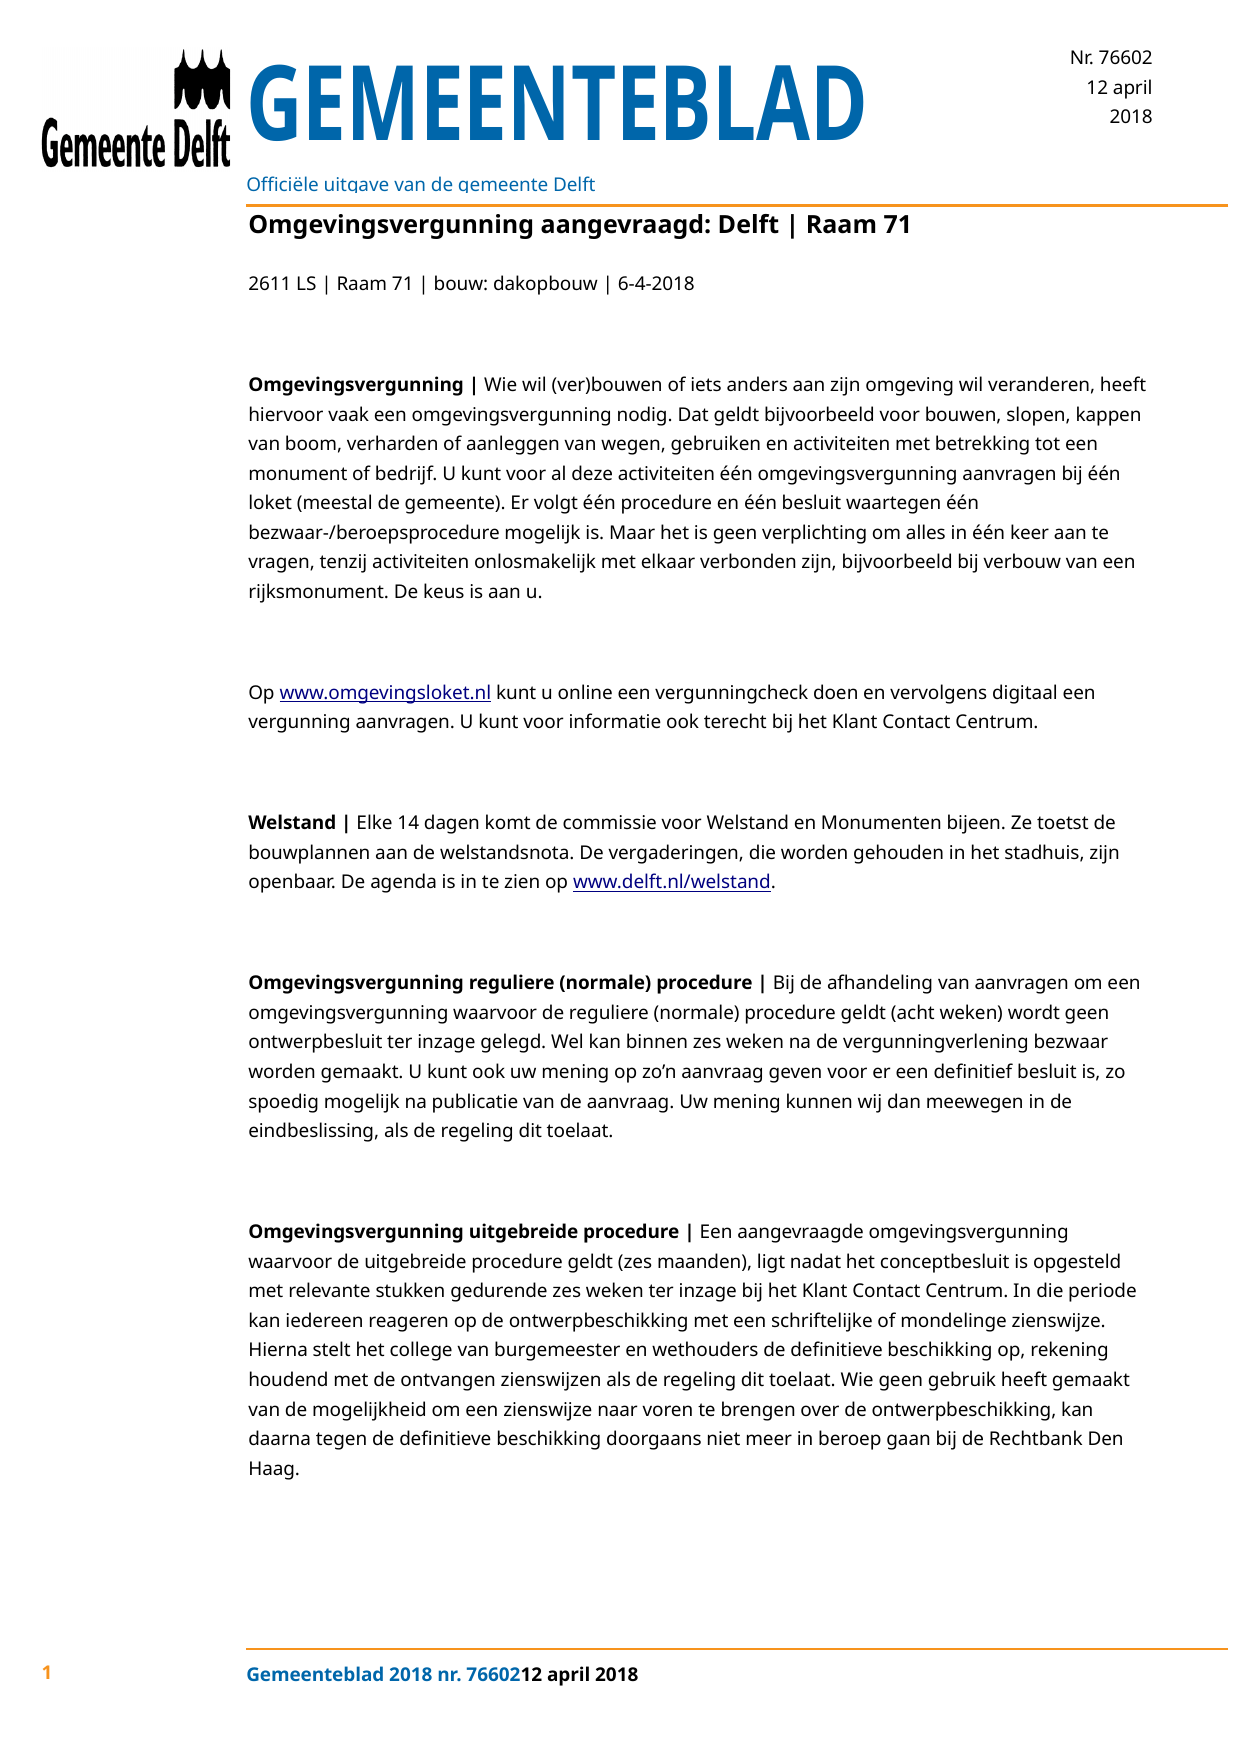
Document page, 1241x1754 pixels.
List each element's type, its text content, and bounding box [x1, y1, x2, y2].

text Omgevingsvergunning reguliere (normale) procedure | Bij de afhandeling van aanvragen om een omgevingsvergunning waarvoor de reguliere (normale) procedure geldt (acht weken) wordt geen ontwerpbesluit ter inzage gelegd. Wel kan binnen zes weken na de vergunningverlening bezwaar worden gemaakt. U kunt ook uw mening op zo’n aanvraag geven voor er een definitief besluit is, zo spoedig mogelijk na publicatie van de aanvraag. Uw mening kunnen wij dan meewegen in de eindbeslissing, als de regeling dit toelaat. [248, 969, 1152, 1143]
text Omgevingsvergunning aangevraagd: Delft | Raam 71 [248, 207, 1152, 241]
text Welstand | Elke 14 dagen komt de commissie voor Welstand en Monumenten bijeen. Ze toetst de bouwplannen aan de welstandsnota. De vergaderingen, die worden gehouden in het stadhuis, zijn openbaar. De agenda is in te zien op www.delft.nl/welstand. [248, 809, 1152, 894]
text Omgevingsvergunning uitgebreide procedure | Een aangevraagde omgevingsvergunning waarvoor de uitgebreide procedure geldt (zes maanden), ligt nadat het conceptbesluit is opgesteld met relevante stukken gedurende zes weken ter inzage bij het Klant Contact Centrum. In die periode kan iedereen reageren op de ontwerpbeschikking met een schriftelijke of mondelinge zienswijze. Hierna stelt het college van burgemeester en wethouders de definitieve beschikking op, rekening houdend met de ontvangen zienswijzen als de regeling dit toelaat. Wie geen gebruik heeft gemaakt van de mogelijkheid om een zienswijze naar voren te brengen over de ontwerpbeschikking, kan daarna tegen de definitieve beschikking doorgaans niet meer in beroep gaan bij de Rechtbank Den Haag. [248, 1218, 1152, 1481]
picture [41, 47, 231, 172]
text 2611 LS | Raam 71 | bouw: dakopbouw | 6-4-2018 [248, 270, 1152, 296]
text Omgevingsvergunning | Wie wil (ver)bouwen of iets anders aan zijn omgeving wil veranderen, heeft hiervoor vaak een omgevingsvergunning nodig. Dat geldt bijvoorbeeld voor bouwen, slopen, kappen van boom, verharden of aanleggen van wegen, gebruiken en activiteiten met betrekking tot een monument of bedrijf. U kunt voor al deze activiteiten één omgevingsvergunning aanvragen bij één loket (meestal de gemeente). Er volgt één procedure en één besluit waartegen één bezwaar-/beroepsprocedure mogelijk is. Maar het is geen verplichting om alles in één keer aan te vragen, tenzij activiteiten onlosmakelijk met elkaar verbonden zijn, bijvoorbeeld bij verbouw van een rijksmonument. De keus is aan u. [248, 371, 1152, 604]
text Op www.omgevingsloket.nl kunt u online een vergunningcheck doen en vervolgens digitaal een vergunning aanvragen. U kunt voor informatie ook terecht bij het Klant Contact Centrum. [248, 679, 1152, 734]
